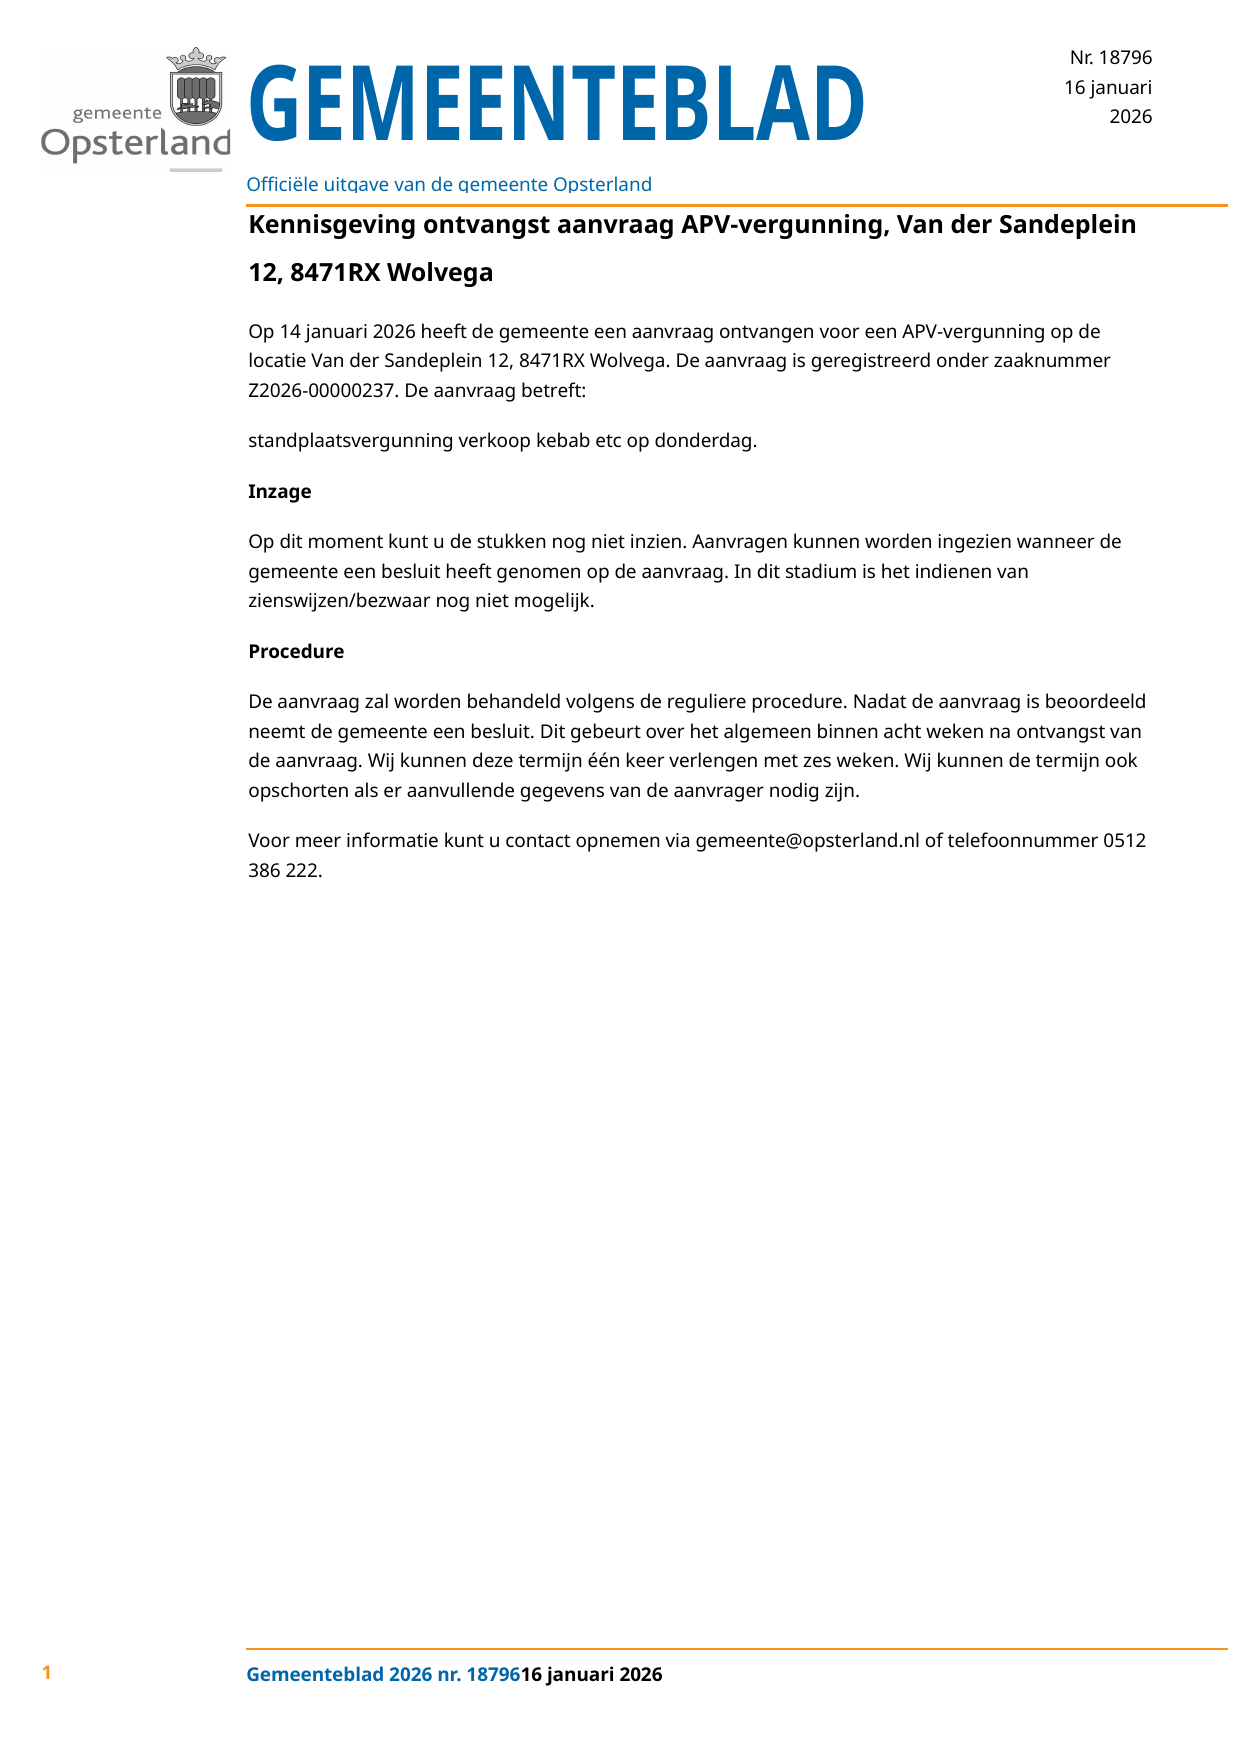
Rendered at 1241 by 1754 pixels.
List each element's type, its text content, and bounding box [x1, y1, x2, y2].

text Procedure [248, 638, 1152, 664]
text Inzage [248, 478, 1152, 504]
text Op 14 januari 2026 heeft de gemeente een aanvraag ontvangen voor een APV-vergunning op de locatie Van der Sandeplein 12, 8471RX Wolvega. De aanvraag is geregistreerd onder zaaknummer Z2026-00000237. De aanvraag betreft: [248, 318, 1152, 403]
picture [41, 47, 231, 172]
text standplaatsvergunning verkoop kebab etc op donderdag. [248, 427, 1152, 453]
text Kennisgeving ontvangst aanvraag APV-vergunning, Van der Sandeplein 12, 8471RX Wolvega [248, 207, 1152, 288]
text Voor meer informatie kunt u contact opnemen via gemeente@opsterland.nl of telefoonnummer 0512 386 222. [248, 827, 1152, 883]
text De aanvraag zal worden behandeld volgens de reguliere procedure. Nadat de aanvraag is beoordeeld neemt de gemeente een besluit. Dit gebeurt over het algemeen binnen acht weken na ontvangst van de aanvraag. Wij kunnen deze termijn één keer verlengen met zes weken. Wij kunnen de termijn ook opschorten als er aanvullende gegevens van de aanvrager nodig zijn. [248, 688, 1152, 803]
text Op dit moment kunt u de stukken nog niet inzien. Aanvragen kunnen worden ingezien wanneer de gemeente een besluit heeft genomen op de aanvraag. In dit stadium is het indienen van zienswijzen/bezwaar nog niet mogelijk. [248, 528, 1152, 613]
